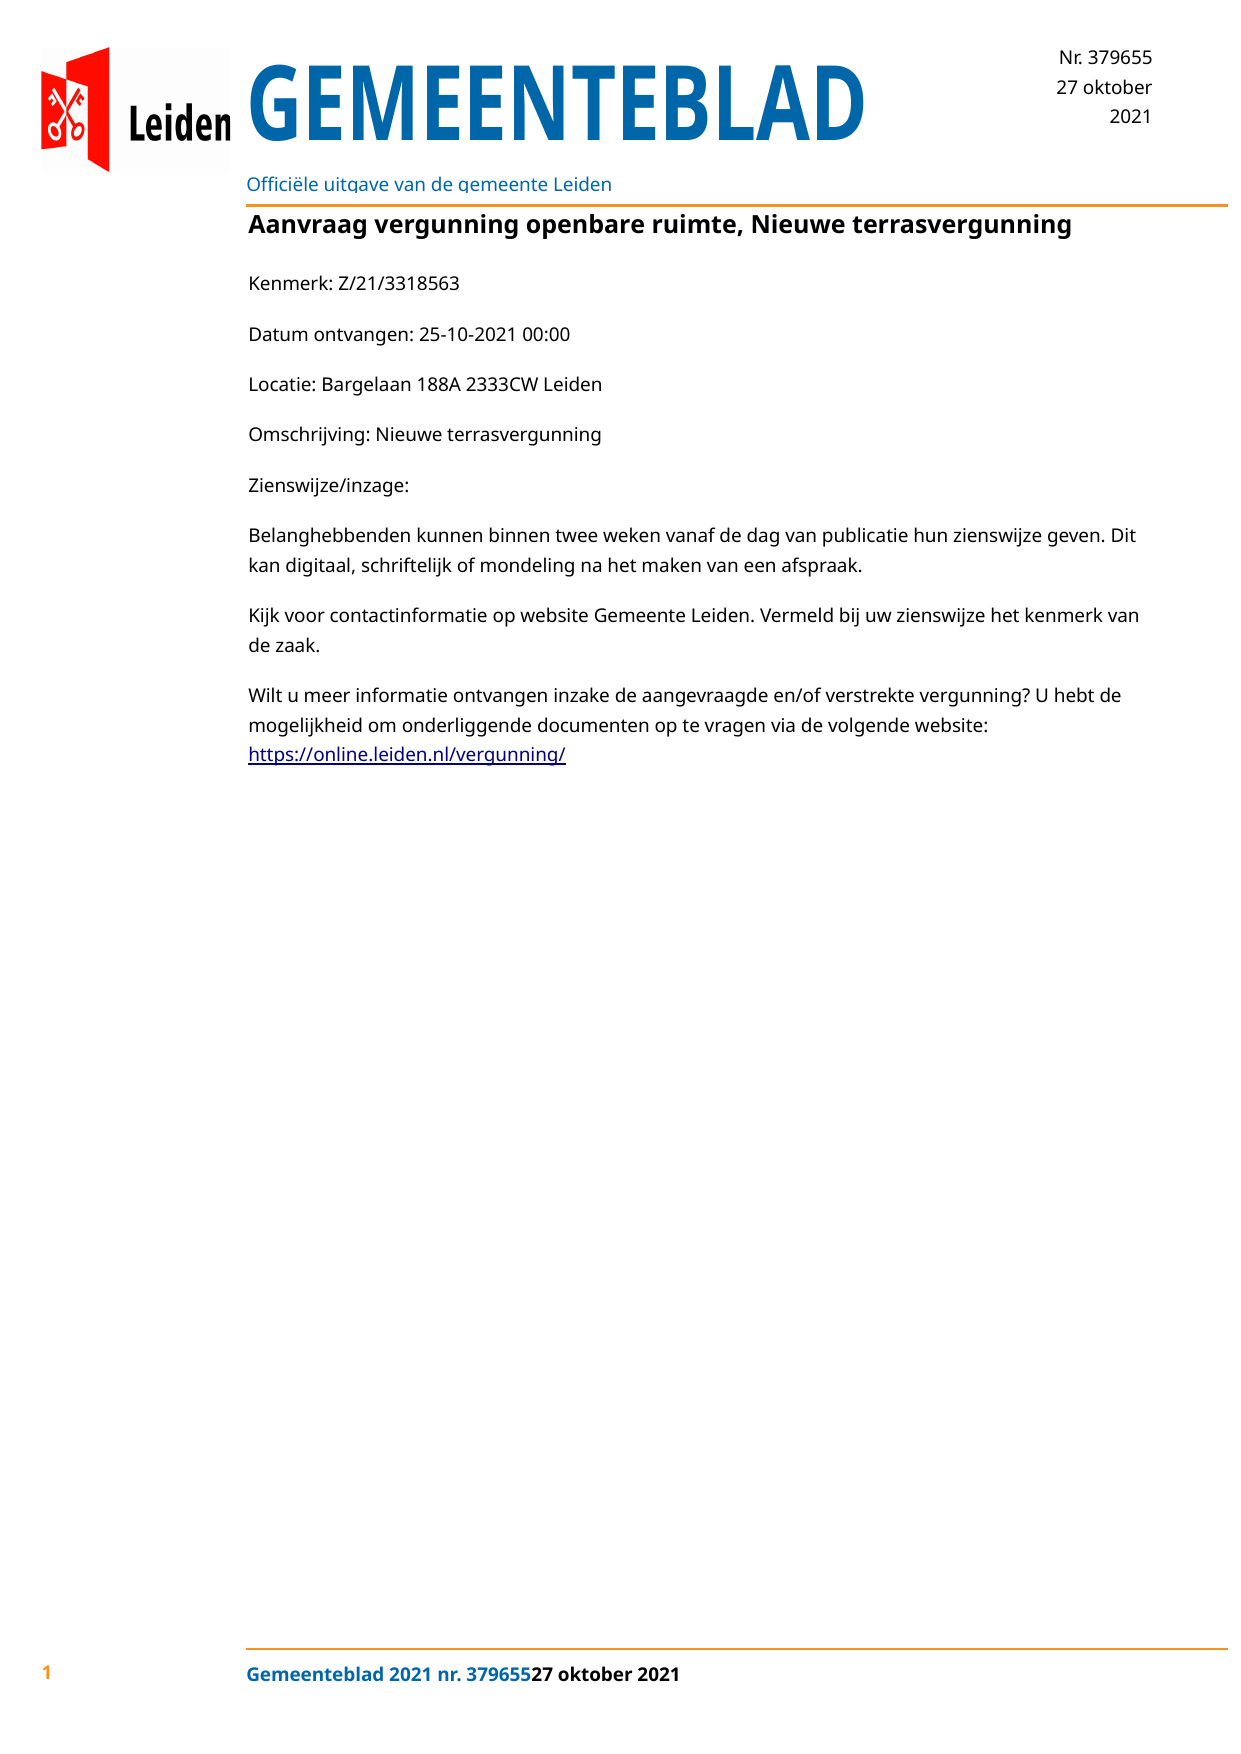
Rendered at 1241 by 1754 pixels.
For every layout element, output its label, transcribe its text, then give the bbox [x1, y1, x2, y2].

text Aanvraag vergunning openbare ruimte, Nieuwe terrasvergunning [248, 207, 1152, 241]
text Kenmerk: Z/21/3318563 [248, 270, 1152, 296]
text Belanghebbenden kunnen binnen twee weken vanaf de dag van publicatie hun zienswijze geven. Dit kan digitaal, schriftelijk of mondeling na het maken van een afspraak. [248, 522, 1152, 578]
text Datum ontvangen: 25-10-2021 00:00 [248, 321, 1152, 346]
picture [41, 47, 231, 172]
text Locatie: Bargelaan 188A 2333CW Leiden [248, 371, 1152, 397]
text Wilt u meer informatie ontvangen inzake de aangevraagde en/of verstrekte vergunning? U hebt de mogelijkheid om onderliggende documenten op te vragen via de volgende website: https://online.leiden.nl/vergunning/ [248, 682, 1152, 767]
text Kijk voor contactinformatie op website Gemeente Leiden. Vermeld bij uw zienswijze het kenmerk van de zaak. [248, 602, 1152, 658]
text Zienswijze/inzage: [248, 472, 1152, 498]
text Omschrijving: Nieuwe terrasvergunning [248, 422, 1152, 447]
